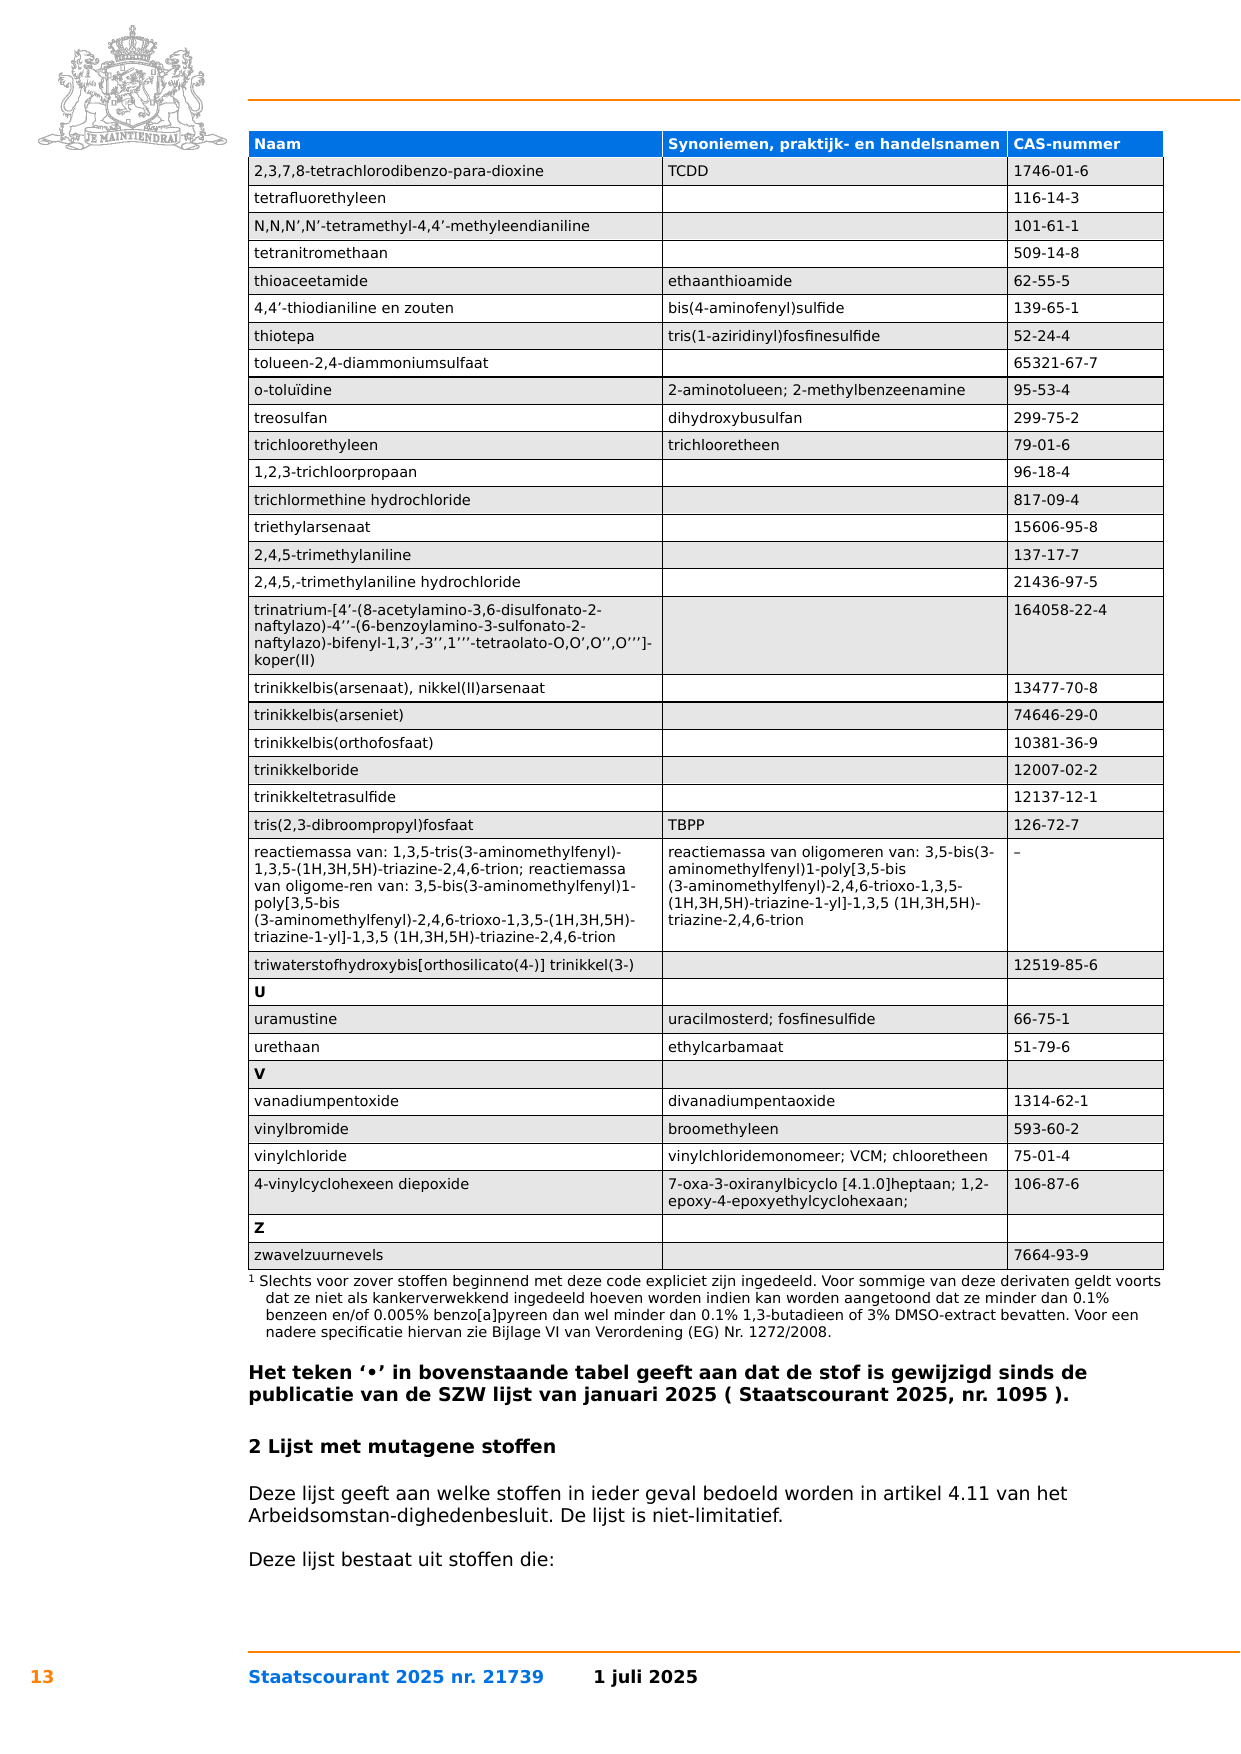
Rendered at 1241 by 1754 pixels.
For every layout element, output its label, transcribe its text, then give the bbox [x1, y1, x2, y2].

picture [38, 25, 227, 150]
table_cell reactiemassa van: 1,3,5-tris(3-aminomethylfenyl)-1,3,5-(1H,3H,5H)-triazine-2,4,6-trion; reactiemassa van oligome-ren van: 3,5-bis(3-aminomethylfenyl)1-poly[3,5-bis (3-aminomethylfenyl)-2,4,6-trioxo-1,3,5-(1H,3H,5H)-triazine-1-yl]-1,3,5 (1H,3H,5H)-triazine-2,4,6-trion [249, 839, 662, 951]
table_cell ethylcarbamaat [663, 1034, 1007, 1060]
table_cell [663, 241, 1007, 267]
table_cell trinikkelbis(arsenaat), nikkel(II)arsenaat [249, 675, 662, 701]
table_cell 2-aminotolueen; 2-methylbenzeenamine [663, 378, 1007, 404]
table_cell 106-87-6 [1008, 1171, 1163, 1214]
table_cell [663, 785, 1007, 811]
table_cell treosulfan [249, 405, 662, 431]
table_cell trinatrium-[4’-(8-acetylamino-3,6-disulfonato-2-naftylazo)-4’’-(6-benzoylamino-3-sulfonato-2-naftylazo)-bifenyl-1,3’,-3’’,1’’’-tetraolato-O,O’,O’’,O’’’]-koper(II) [249, 597, 662, 674]
table_cell 52-24-4 [1008, 323, 1163, 349]
table_cell N,N,N’,N’-tetramethyl-4,4’-methyleendianiline [249, 213, 662, 239]
table_cell thiotepa [249, 323, 662, 349]
table_cell broomethyleen [663, 1116, 1007, 1142]
table_cell 126-72-7 [1008, 812, 1163, 838]
table_cell 137-17-7 [1008, 542, 1163, 568]
table_cell 1314-62-1 [1008, 1089, 1163, 1115]
table_cell vinylchloridemonomeer; VCM; chlooretheen [663, 1144, 1007, 1170]
table_cell [663, 542, 1007, 568]
table_cell [663, 703, 1007, 729]
table_cell uracilmosterd; fosfinesulfide [663, 1006, 1007, 1033]
table_cell 1,2,3-trichloorpropaan [249, 460, 662, 486]
table_cell 4,4’-thiodianiline en zouten [249, 295, 662, 322]
table_cell trinikkelbis(arseniet) [249, 703, 662, 729]
table_cell 2,4,5-trimethylaniline [249, 542, 662, 568]
table_cell 7664-93-9 [1008, 1243, 1163, 1269]
table_cell [663, 515, 1007, 541]
table_cell [663, 952, 1007, 978]
text Deze lijst geeft aan welke stoffen in ieder geval bedoeld worden in artikel 4.11 van het Arbeidsomstan-dighedenbesluit. De lijst is niet-limitatief. [248, 1483, 1163, 1527]
table_cell 21436-97-5 [1008, 569, 1163, 596]
table_cell trichloorethyleen [249, 432, 662, 459]
table_cell 51-79-6 [1008, 1034, 1163, 1060]
table_header Synoniemen, praktijk- en handelsnamen [663, 131, 1007, 157]
table_cell [663, 569, 1007, 596]
table_cell urethaan [249, 1034, 662, 1060]
table_header Naam [249, 131, 662, 157]
table_cell [663, 460, 1007, 486]
table_cell 1 Slechts voor zover stoffen beginnend met deze code expliciet zijn ingedeeld. Voor sommige van deze derivaten geldt voorts dat ze niet als kankerverwekkend ingedeeld hoeven worden indien kan worden aangetoond dat ze minder dan 0.1% benzeen en/of 0.005% benzo[a]pyreen dan wel minder dan 0.1% 1,3-butadieen of 3% DMSO-extract bevatten. Voor een nadere specificatie hiervan zie Bijlage VI van Verordening (EG) Nr. 1272/2008. [248, 1270, 1163, 1340]
table_cell trinikkeltetrasulfide [249, 785, 662, 811]
table_cell 10381-36-9 [1008, 730, 1163, 756]
table_cell [663, 757, 1007, 783]
table_cell dihydroxybusulfan [663, 405, 1007, 431]
table_cell 95-53-4 [1008, 378, 1163, 404]
table_cell 2,4,5,-trimethylaniline hydrochloride [249, 569, 662, 596]
table_cell TBPP [663, 812, 1007, 838]
table_cell 12519-85-6 [1008, 952, 1163, 978]
table_cell 817-09-4 [1008, 487, 1163, 513]
table_cell 509-14-8 [1008, 241, 1163, 267]
table_cell bis(4-aminofenyl)sulfide [663, 295, 1007, 322]
table_cell 116-14-3 [1008, 186, 1163, 212]
table_cell [663, 730, 1007, 756]
table_cell 2,3,7,8-tetrachlorodibenzo-para-dioxine [249, 158, 662, 185]
table_cell V [249, 1061, 662, 1088]
table_cell 299-75-2 [1008, 405, 1163, 431]
table_cell 593-60-2 [1008, 1116, 1163, 1142]
table_cell 164058-22-4 [1008, 597, 1163, 674]
table_cell triethylarsenaat [249, 515, 662, 541]
table_cell 79-01-6 [1008, 432, 1163, 459]
table_cell thioaceetamide [249, 268, 662, 294]
table_cell tetrafluorethyleen [249, 186, 662, 212]
table_cell [663, 979, 1007, 1005]
table_cell [663, 186, 1007, 212]
table_cell 12137-12-1 [1008, 785, 1163, 811]
table_cell tris(1-aziridinyl)fosfinesulfide [663, 323, 1007, 349]
table_cell divanadiumpentaoxide [663, 1089, 1007, 1115]
table_cell [663, 597, 1007, 674]
table_cell U [249, 979, 662, 1005]
table_cell 101-61-1 [1008, 213, 1163, 239]
text Het teken ‘•’ in bovenstaande tabel geeft aan dat de stof is gewijzigd sinds de publicatie van de SZW lijst van januari 2025 ( Staatscourant 2025, nr. 1095 ). [248, 1362, 1163, 1406]
table_cell 62-55-5 [1008, 268, 1163, 294]
table_cell zwavelzuurnevels [249, 1243, 662, 1269]
table_cell [663, 675, 1007, 701]
table_cell [1008, 979, 1163, 1005]
table_cell 13477-70-8 [1008, 675, 1163, 701]
table_cell [663, 1061, 1007, 1088]
table_cell 96-18-4 [1008, 460, 1163, 486]
table_cell [663, 487, 1007, 513]
subtitle 2 Lijst met mutagene stoffen [248, 1436, 1163, 1458]
table_cell TCDD [663, 158, 1007, 185]
table_cell trichlormethine hydrochloride [249, 487, 662, 513]
table_cell [663, 350, 1007, 376]
table_cell triwaterstofhydroxybis[orthosilicato(4-)] trinikkel(3-) [249, 952, 662, 978]
table_cell Z [249, 1215, 662, 1242]
table_cell vanadiumpentoxide [249, 1089, 662, 1115]
table_cell [1008, 1061, 1163, 1088]
table_cell reactiemassa van oligomeren van: 3,5-bis(3-aminomethylfenyl)1-poly[3,5-bis (3-aminomethylfenyl)-2,4,6-trioxo-1,3,5-(1H,3H,5H)-triazine-1-yl]-1,3,5 (1H,3H,5H)-triazine-2,4,6-trion [663, 839, 1007, 951]
table_cell 74646-29-0 [1008, 703, 1163, 729]
table_cell trinikkelboride [249, 757, 662, 783]
table_cell 7-oxa-3-oxiranylbicyclo [4.1.0]heptaan; 1,2-epoxy-4-epoxyethylcyclohexaan; [663, 1171, 1007, 1214]
table_header CAS-nummer [1008, 131, 1163, 157]
table_cell tris(2,3-dibroompropyl)fosfaat [249, 812, 662, 838]
table_cell 75-01-4 [1008, 1144, 1163, 1170]
table_cell [663, 1215, 1007, 1242]
table_cell 1746-01-6 [1008, 158, 1163, 185]
table_cell o-toluïdine [249, 378, 662, 404]
table_cell 4-vinylcyclohexeen diepoxide [249, 1171, 662, 1214]
table_cell vinylchloride [249, 1144, 662, 1170]
table_cell trinikkelbis(orthofosfaat) [249, 730, 662, 756]
table_cell 65321-67-7 [1008, 350, 1163, 376]
table_cell uramustine [249, 1006, 662, 1033]
table_cell 66-75-1 [1008, 1006, 1163, 1033]
table_cell [663, 213, 1007, 239]
table_cell tolueen-2,4-diammoniumsulfaat [249, 350, 662, 376]
table_cell [1008, 1215, 1163, 1242]
table_cell – [1008, 839, 1163, 951]
table_cell tetranitromethaan [249, 241, 662, 267]
text Deze lijst bestaat uit stoffen die: [248, 1549, 1163, 1571]
table_cell 12007-02-2 [1008, 757, 1163, 783]
table_cell trichlooretheen [663, 432, 1007, 459]
table_cell vinylbromide [249, 1116, 662, 1142]
table_cell ethaanthioamide [663, 268, 1007, 294]
table_cell [663, 1243, 1007, 1269]
table_cell 15606-95-8 [1008, 515, 1163, 541]
table_cell 139-65-1 [1008, 295, 1163, 322]
